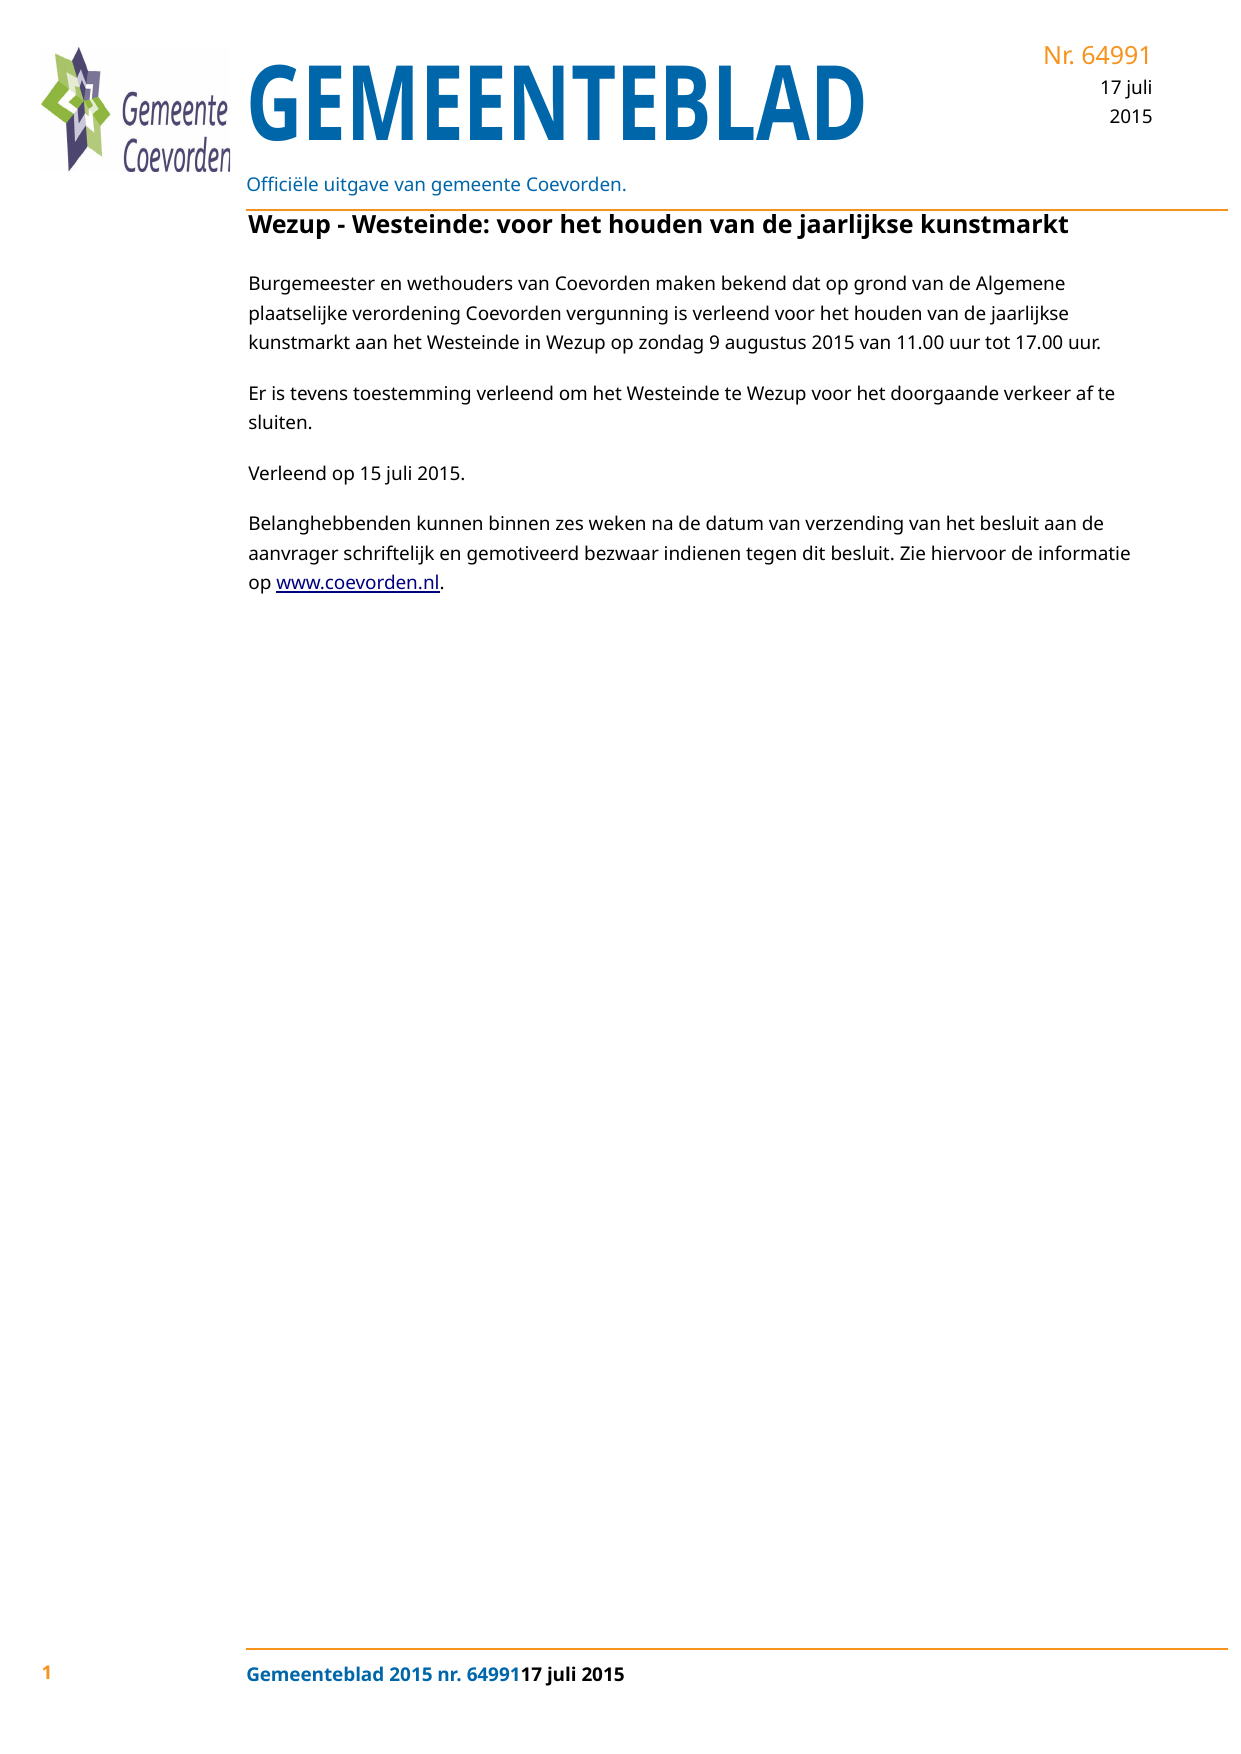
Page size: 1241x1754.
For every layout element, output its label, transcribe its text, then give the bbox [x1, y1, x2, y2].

text Er is tevens toestemming verleend om het Westeinde te Wezup voor het doorgaande verkeer af te sluiten. [248, 380, 1152, 435]
picture [41, 47, 231, 172]
text Belanghebbenden kunnen binnen zes weken na de datum van verzending van het besluit aan de aanvrager schriftelijk en gemotiveerd bezwaar indienen tegen dit besluit. Zie hiervoor de informatie op www.coevorden.nl. [248, 510, 1152, 595]
text Wezup - Westeinde: voor het houden van de jaarlijkse kunstmarkt [248, 211, 1152, 241]
text Burgemeester en wethouders van Coevorden maken bekend dat op grond van de Algemene plaatselijke verordening Coevorden vergunning is verleend voor het houden van de jaarlijkse kunstmarkt aan het Westeinde in Wezup op zondag 9 augustus 2015 van 11.00 uur tot 17.00 uur. [248, 270, 1152, 355]
text Verleend op 15 juli 2015. [248, 460, 1152, 486]
